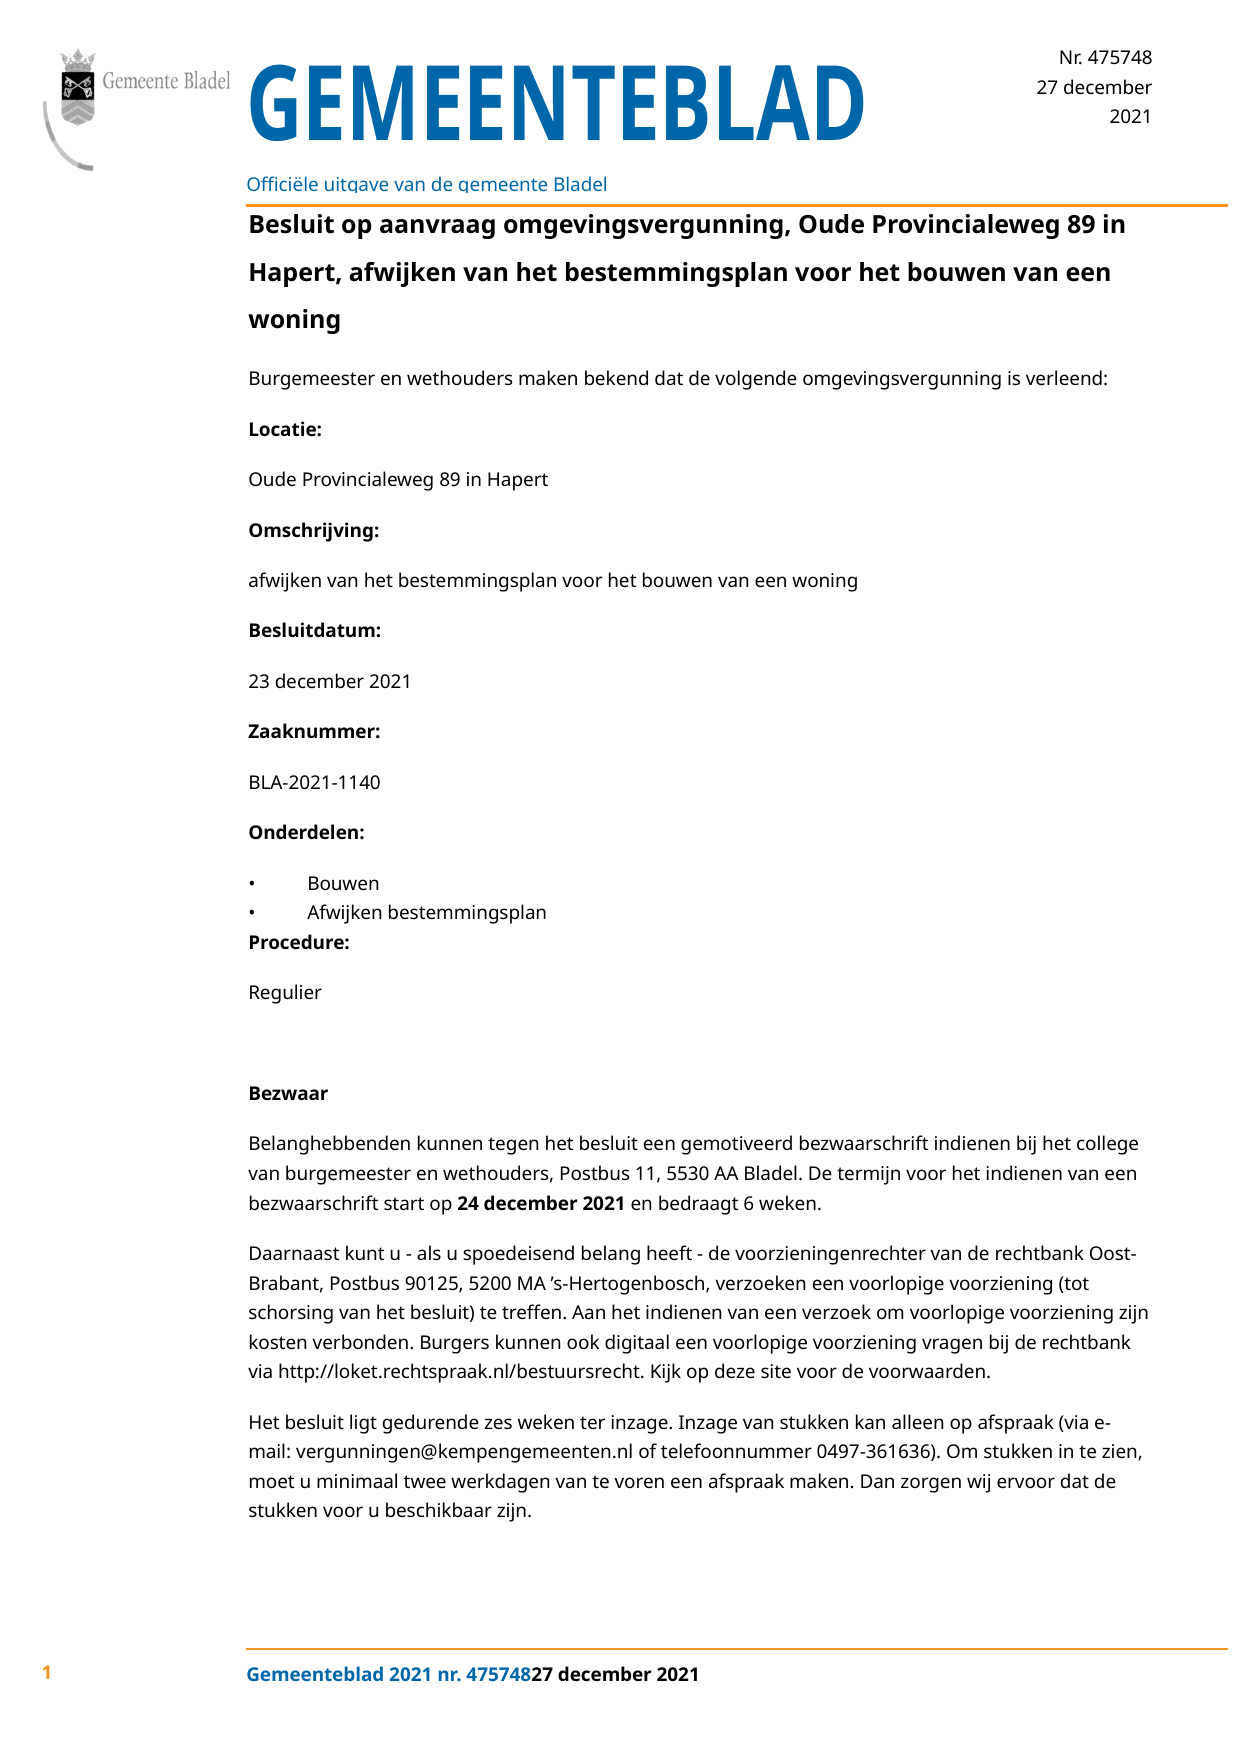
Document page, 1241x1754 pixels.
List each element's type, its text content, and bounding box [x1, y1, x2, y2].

text BLA-2021-1140 [248, 769, 1152, 794]
list Bouwen [248, 870, 1152, 895]
text Locatie: [248, 416, 1152, 442]
text Regulier [248, 979, 1152, 1005]
text Procedure: [248, 929, 1152, 954]
text Het besluit ligt gedurende zes weken ter inzage. Inzage van stukken kan alleen op afspraak (via e-mail: vergunningen@kempengemeenten.nl of telefoonnummer 0497-361636). Om stukken in te zien, moet u minimaal twee werkdagen van te voren een afspraak maken. Dan zorgen wij ervoor dat de stukken voor u beschikbaar zijn. [248, 1409, 1152, 1523]
text Besluit op aanvraag omgevingsvergunning, Oude Provincialeweg 89 in Hapert, afwijken van het bestemmingsplan voor het bouwen van een woning [248, 207, 1152, 336]
text Belanghebbenden kunnen tegen het besluit een gemotiveerd bezwaarschrift indienen bij het college van burgemeester en wethouders, Postbus 11, 5530 AA Bladel. De termijn voor het indienen van een bezwaarschrift start op 24 december 2021 en bedraagt 6 weken. [248, 1131, 1152, 1215]
text Bezwaar [248, 1080, 1152, 1106]
text 23 december 2021 [248, 668, 1152, 694]
text Oude Provincialeweg 89 in Hapert [248, 466, 1152, 492]
text afwijken van het bestemmingsplan voor het bouwen van een woning [248, 567, 1152, 593]
list Afwijken bestemmingsplan [248, 899, 1152, 925]
text Besluitdatum: [248, 618, 1152, 643]
picture [41, 47, 231, 172]
text Onderdelen: [248, 819, 1152, 845]
text Omschrijving: [248, 517, 1152, 542]
text Zaaknummer: [248, 718, 1152, 744]
text Daarnaast kunt u - als u spoedeisend belang heeft - de voorzieningenrechter van de rechtbank Oost-Brabant, Postbus 90125, 5200 MA ’s-Hertogenbosch, verzoeken een voorlopige voorziening (tot schorsing van het besluit) te treffen. Aan het indienen van een verzoek om voorlopige voorziening zijn kosten verbonden. Burgers kunnen ook digitaal een voorlopige voorziening vragen bij de rechtbank via http://loket.rechtspraak.nl/bestuursrecht. Kijk op deze site voor de voorwaarden. [248, 1240, 1152, 1384]
text Burgemeester en wethouders maken bekend dat de volgende omgevingsvergunning is verleend: [248, 366, 1152, 391]
